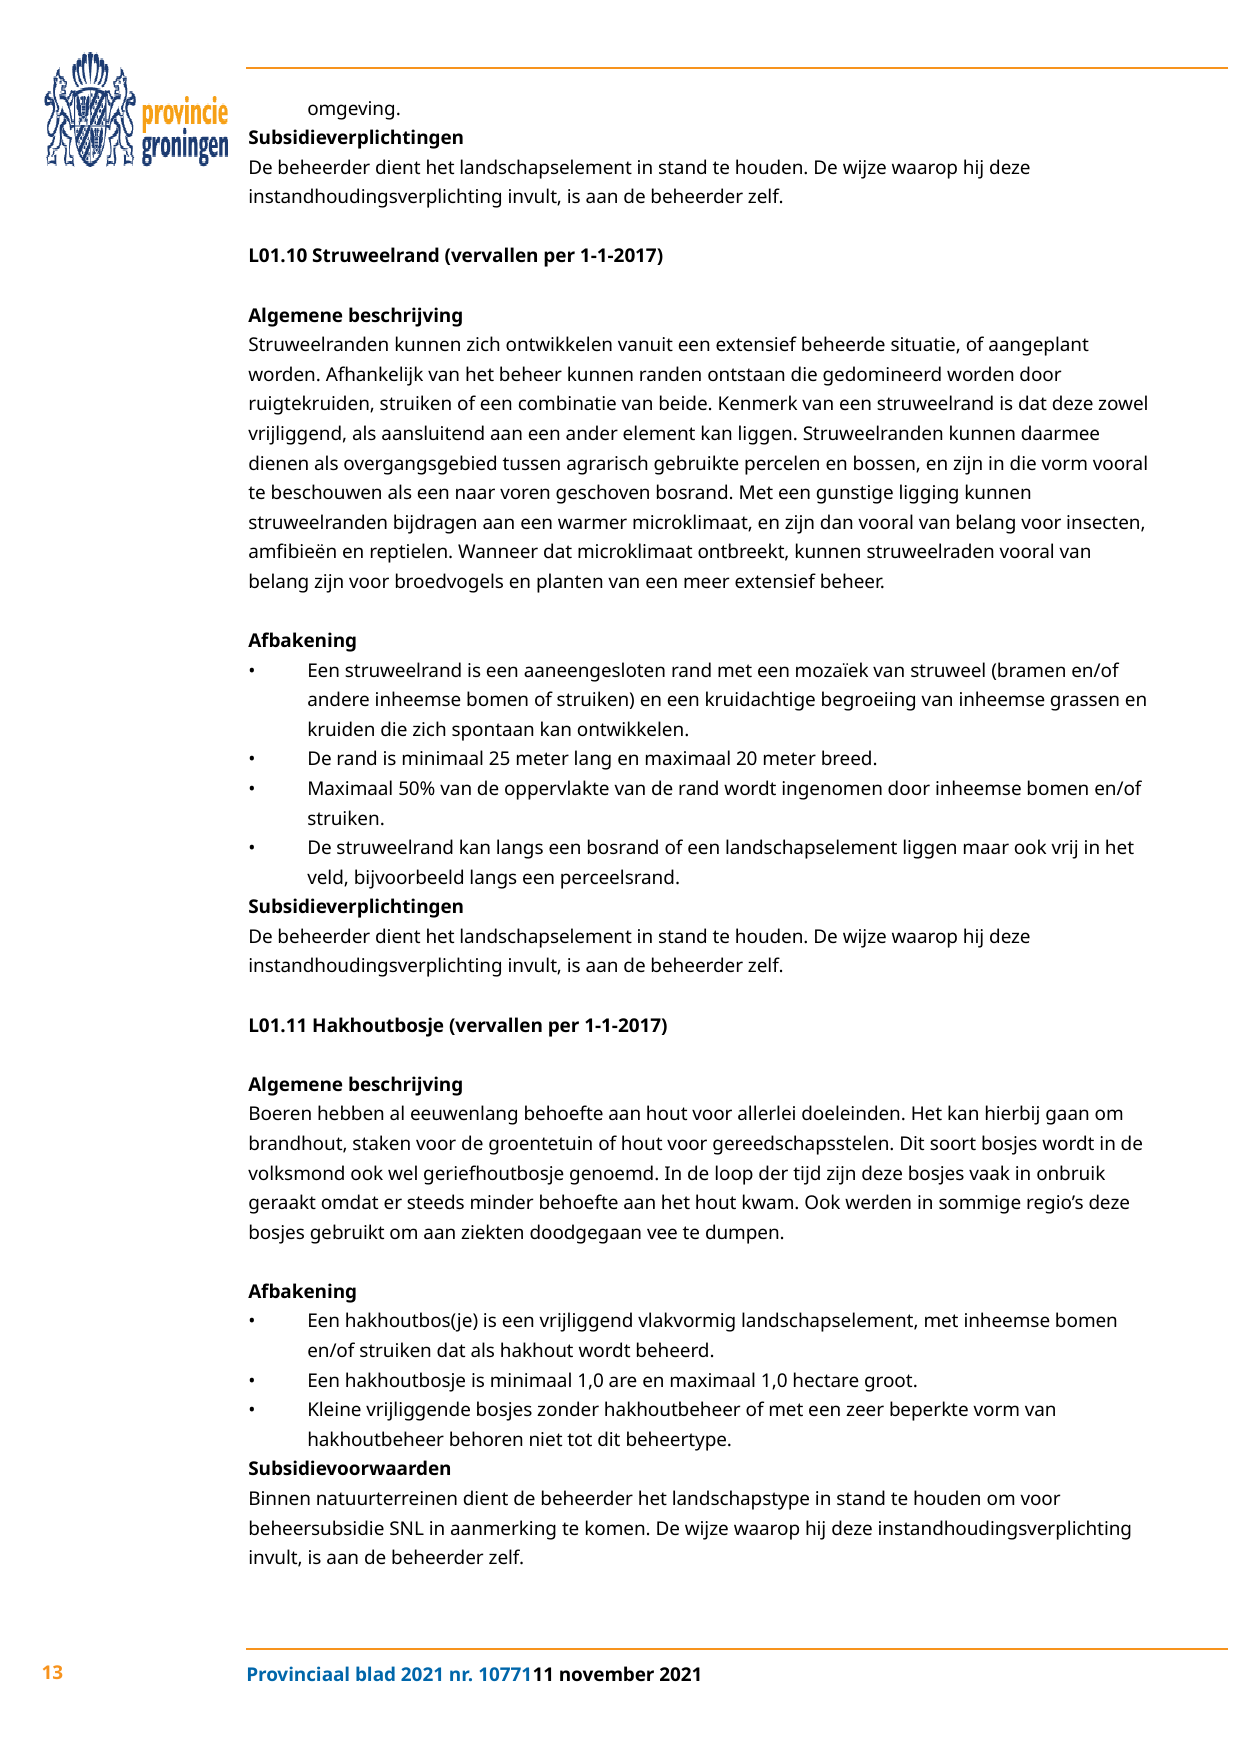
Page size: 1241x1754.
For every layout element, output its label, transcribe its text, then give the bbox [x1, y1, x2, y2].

text Algemene beschrijving [248, 1071, 1152, 1097]
list Maximaal 50% van de oppervlakte van de rand wordt ingenomen door inheemse bomen en/of struiken. [248, 775, 1152, 831]
text L01.11 Hakhoutbosje (vervallen per 1-1-2017) [248, 1012, 1152, 1038]
list Een hakhoutbosje is minimaal 1,0 are en maximaal 1,0 hectare groot. [248, 1367, 1152, 1393]
text Algemene beschrijving [248, 302, 1152, 328]
text Binnen natuurterreinen dient de beheerder het landschapstype in stand te houden om voor beheersubsidie SNL in aanmerking te komen. De wijze waarop hij deze instandhoudingsverplichting invult, is aan de beheerder zelf. [248, 1485, 1152, 1570]
text Subsidievoorwaarden [248, 1456, 1152, 1481]
list De struweelrand kan langs een bosrand of een landschapselement liggen maar ook vrij in het veld, bijvoorbeeld langs een perceelsrand. [248, 834, 1152, 890]
text Afbakening [248, 627, 1152, 653]
text Subsidieverplichtingen [248, 124, 1152, 150]
text De beheerder dient het landschapselement in stand te houden. De wijze waarop hij deze instandhoudingsverplichting invult, is aan de beheerder zelf. [248, 154, 1152, 209]
list Een hakhoutbos(je) is een vrijliggend vlakvormig landschapselement, met inheemse bomen en/of struiken dat als hakhout wordt beheerd. [248, 1308, 1152, 1363]
list De rand is minimaal 25 meter lang en maximaal 20 meter breed. [248, 746, 1152, 771]
text Boeren hebben al eeuwenlang behoefte aan hout voor allerlei doeleinden. Het kan hierbij gaan om brandhout, staken voor de groentetuin of hout voor gereedschapsstelen. Dit soort bosjes wordt in de volksmond ook wel geriefhoutbosje genoemd. In de loop der tijd zijn deze bosjes vaak in onbruik geraakt omdat er steeds minder behoefte aan het hout kwam. Ook werden in sommige regio’s deze bosjes gebruikt om aan ziekten doodgegaan vee te dumpen. [248, 1101, 1152, 1245]
list omgeving. [248, 95, 1152, 121]
text Subsidieverplichtingen [248, 893, 1152, 919]
list Een struweelrand is een aaneengesloten rand met een mozaïek van struweel (bramen en/of andere inheemse bomen of struiken) en een kruidachtige begroeiing van inheemse grassen en kruiden die zich spontaan kan ontwikkelen. [248, 657, 1152, 742]
text Struweelranden kunnen zich ontwikkelen vanuit een extensief beheerde situatie, of aangeplant worden. Afhankelijk van het beheer kunnen randen ontstaan die gedomineerd worden door ruigtekruiden, struiken of een combinatie van beide. Kenmerk van een struweelrand is dat deze zowel vrijliggend, als aansluitend aan een ander element kan liggen. Struweelranden kunnen daarmee dienen als overgangsgebied tussen agrarisch gebruikte percelen en bossen, en zijn in die vorm vooral te beschouwen als een naar voren geschoven bosrand. Met een gunstige ligging kunnen struweelranden bijdragen aan een warmer microklimaat, en zijn dan vooral van belang voor insecten, amfibieën en reptielen. Wanneer dat microklimaat ontbreekt, kunnen struweelraden vooral van belang zijn voor broedvogels en planten van een meer extensief beheer. [248, 331, 1152, 594]
text L01.10 Struweelrand (vervallen per 1-1-2017) [248, 243, 1152, 268]
text Afbakening [248, 1278, 1152, 1304]
picture [41, 47, 231, 172]
text De beheerder dient het landschapselement in stand te houden. De wijze waarop hij deze instandhoudingsverplichting invult, is aan de beheerder zelf. [248, 923, 1152, 978]
list Kleine vrijliggende bosjes zonder hakhoutbeheer of met een zeer beperkte vorm van hakhoutbeheer behoren niet tot dit beheertype. [248, 1396, 1152, 1452]
